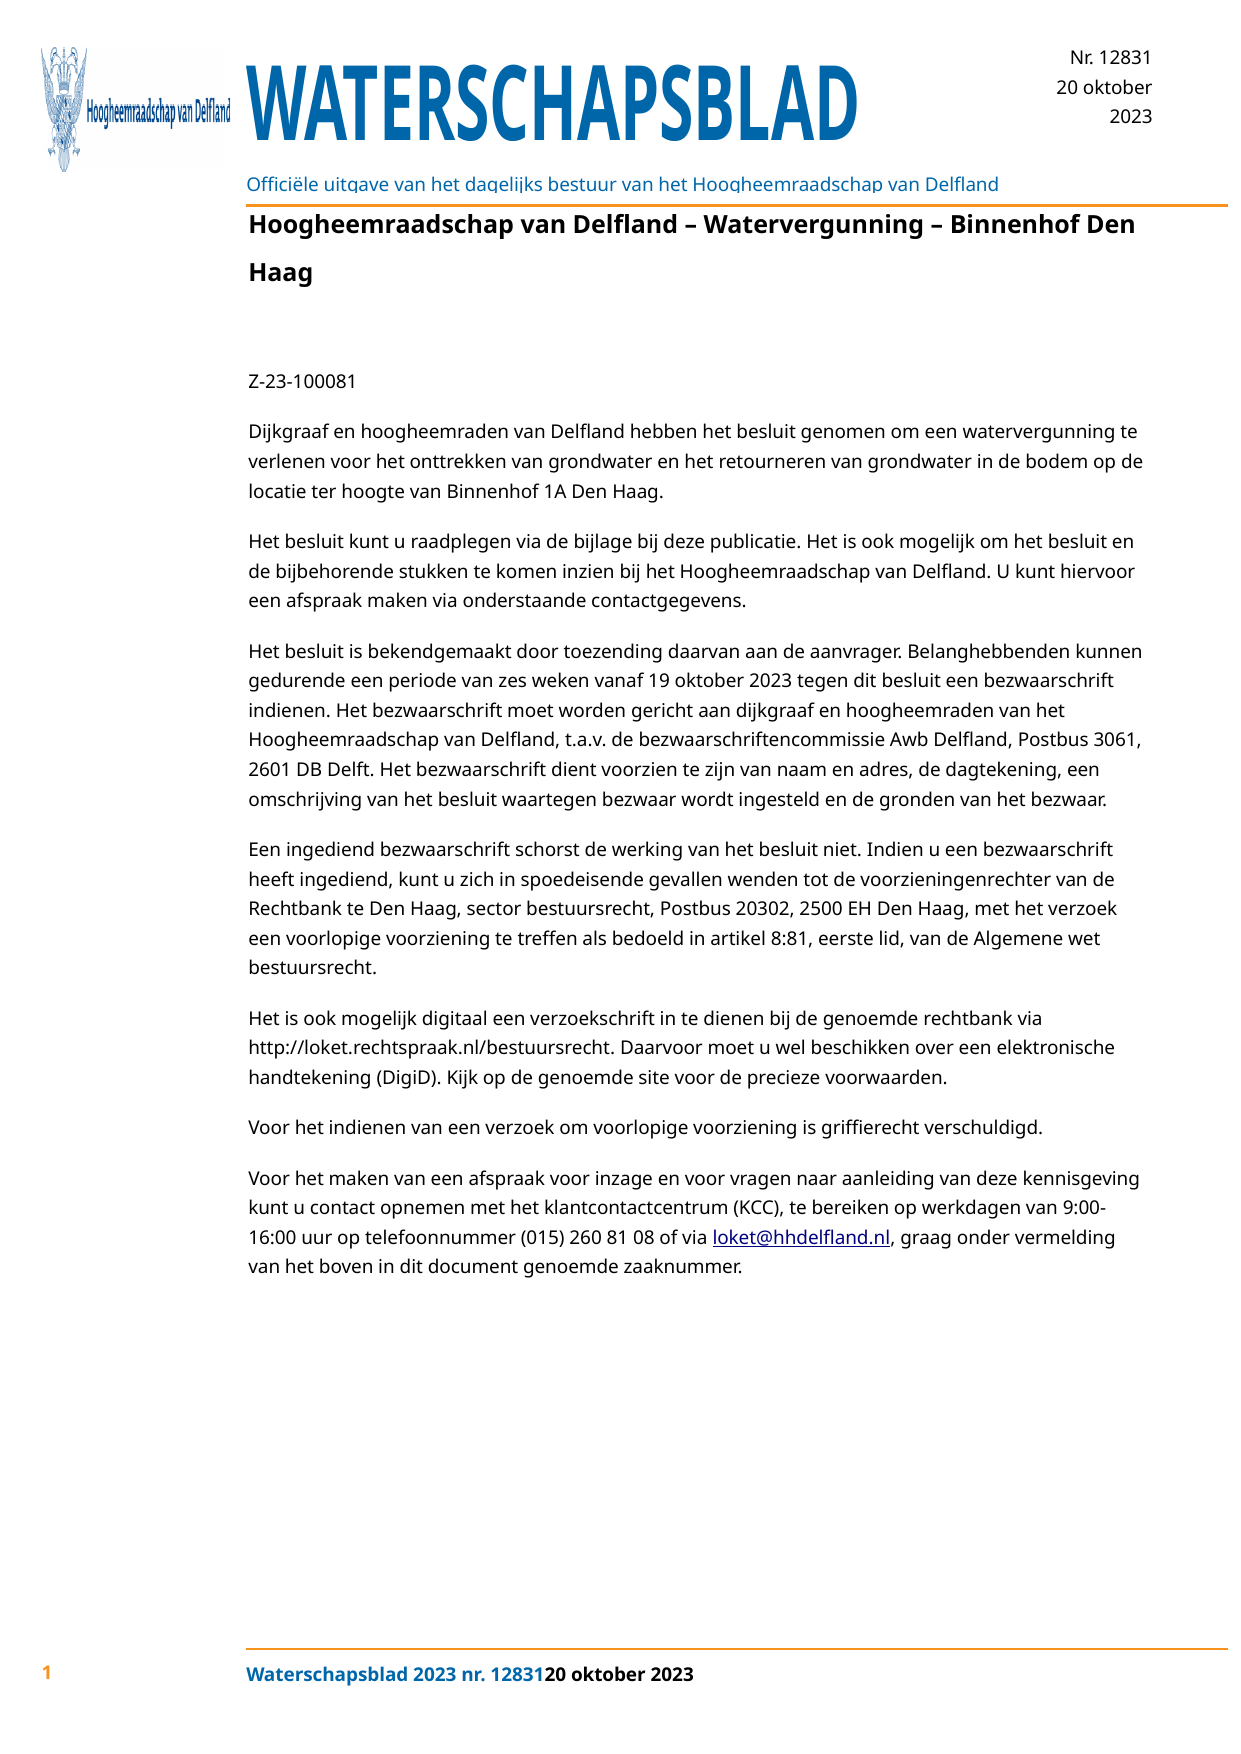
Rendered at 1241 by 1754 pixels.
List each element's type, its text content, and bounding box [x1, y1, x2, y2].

text Dijkgraaf en hoogheemraden van Delfland hebben het besluit genomen om een watervergunning te verlenen voor het onttrekken van grondwater en het retourneren van grondwater in de bodem op de locatie ter hoogte van Binnenhof 1A Den Haag. [248, 419, 1152, 504]
text Het besluit is bekendgemaakt door toezending daarvan aan de aanvrager. Belanghebbenden kunnen gedurende een periode van zes weken vanaf 19 oktober 2023 tegen dit besluit een bezwaarschrift indienen. Het bezwaarschrift moet worden gericht aan dijkgraaf en hoogheemraden van het Hoogheemraadschap van Delfland, t.a.v. de bezwaarschriftencommissie Awb Delfland, Postbus 3061, 2601 DB Delft. Het bezwaarschrift dient voorzien te zijn van naam en adres, de dagtekening, een omschrijving van het besluit waartegen bezwaar wordt ingesteld en de gronden van het bezwaar. [248, 638, 1152, 812]
picture [41, 47, 231, 172]
text Voor het maken van een afspraak voor inzage en voor vragen naar aanleiding van deze kennisgeving kunt u contact opnemen met het klantcontactcentrum (KCC), te bereiken op werkdagen van 9:00-16:00 uur op telefoonnummer (015) 260 81 08 of via loket@hhdelfland.nl, graag onder vermelding van het boven in dit document genoemde zaaknummer. [248, 1165, 1152, 1279]
text Het besluit kunt u raadplegen via de bijlage bij deze publicatie. Het is ook mogelijk om het besluit en de bijbehorende stukken te komen inzien bij het Hoogheemraadschap van Delfland. U kunt hiervoor een afspraak maken via onderstaande contactgegevens. [248, 528, 1152, 613]
text Hoogheemraadschap van Delfland – Watervergunning – Binnenhof Den Haag [248, 207, 1152, 288]
text Het is ook mogelijk digitaal een verzoekschrift in te dienen bij de genoemde rechtbank via http://loket.rechtspraak.nl/bestuursrecht. Daarvoor moet u wel beschikken over een elektronische handtekening (DigiD). Kijk op de genoemde site voor de precieze voorwaarden. [248, 1005, 1152, 1090]
text Voor het indienen van een verzoek om voorlopige voorziening is griffierecht verschuldigd. [248, 1114, 1152, 1140]
text Een ingediend bezwaarschrift schorst de werking van het besluit niet. Indien u een bezwaarschrift heeft ingediend, kunt u zich in spoedeisende gevallen wenden tot de voorzieningenrechter van de Rechtbank te Den Haag, sector bestuursrecht, Postbus 20302, 2500 EH Den Haag, met het verzoek een voorlopige voorziening te treffen als bedoeld in artikel 8:81, eerste lid, van de Algemene wet bestuursrecht. [248, 836, 1152, 980]
text Z-23-100081 [248, 368, 1152, 394]
